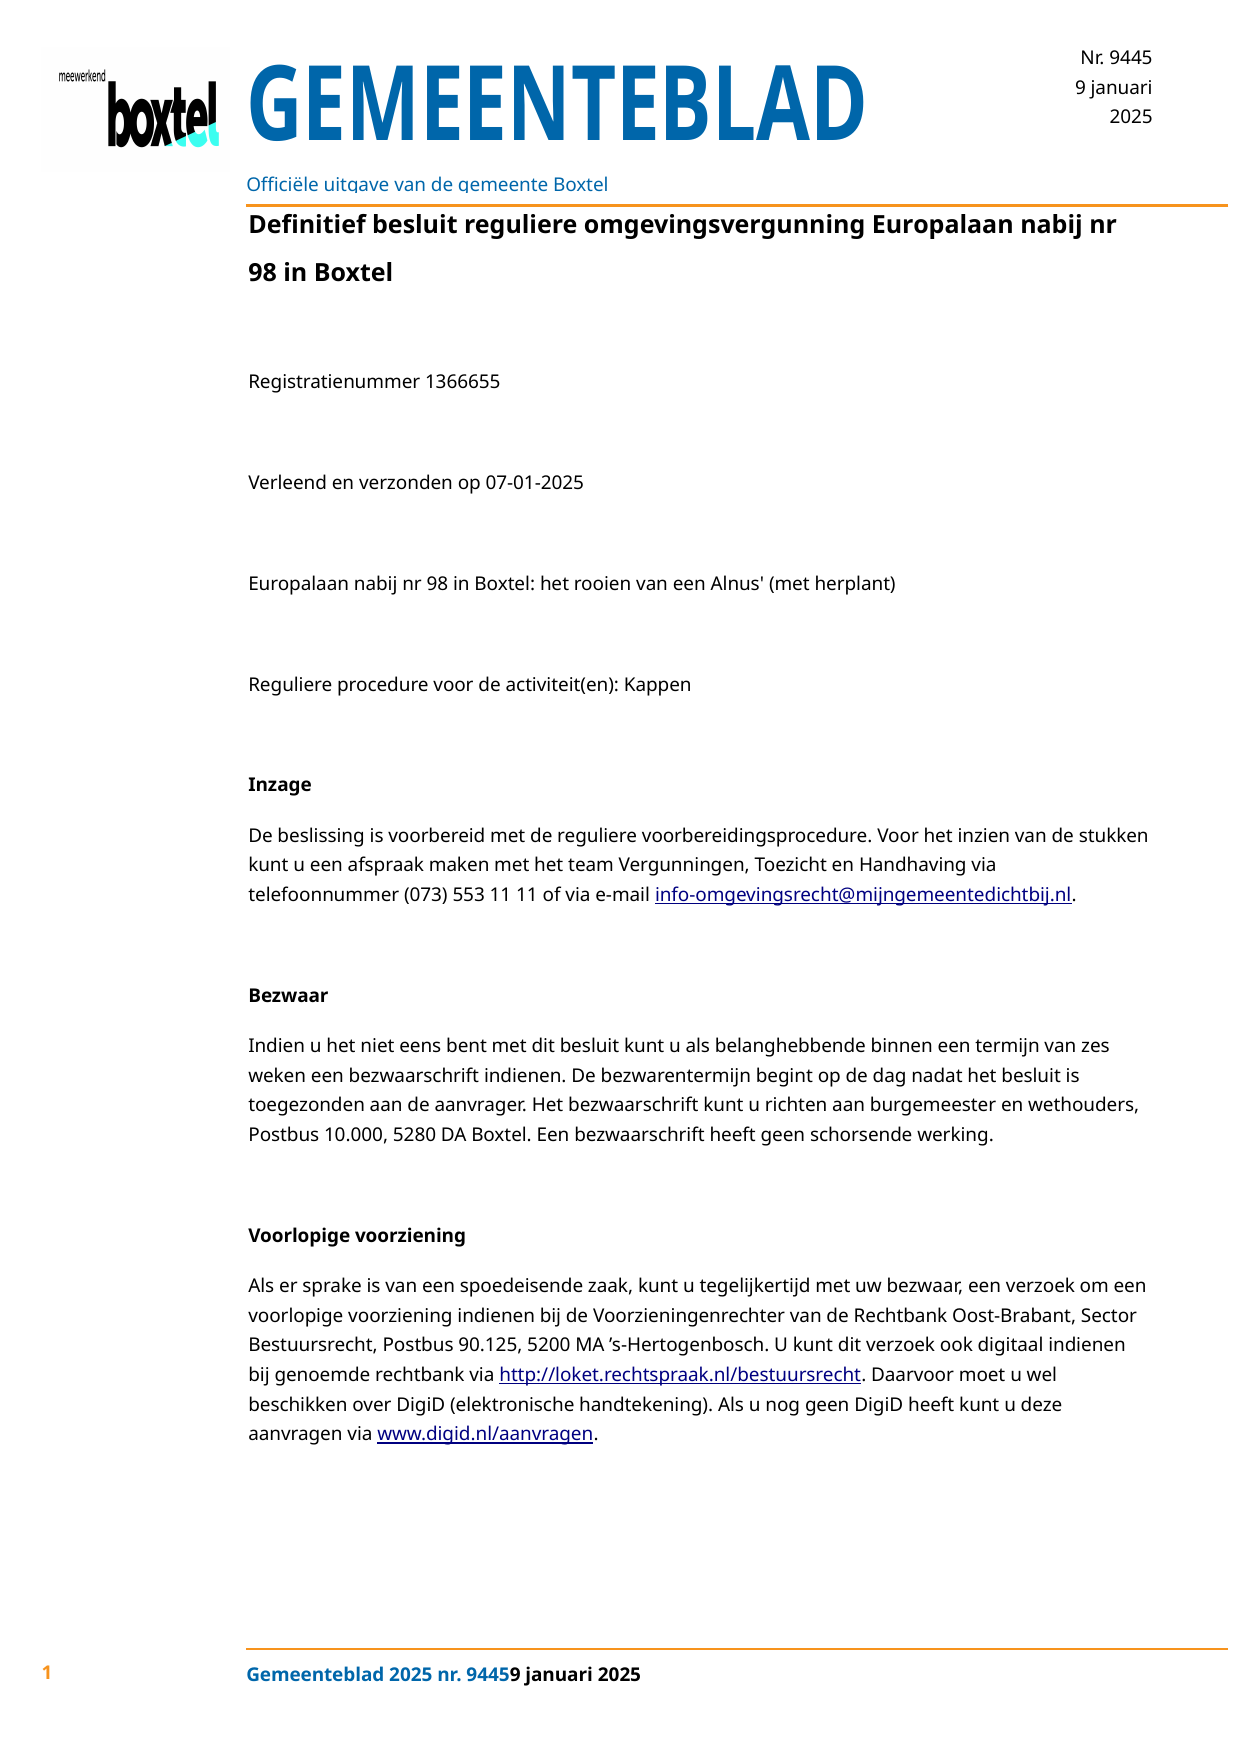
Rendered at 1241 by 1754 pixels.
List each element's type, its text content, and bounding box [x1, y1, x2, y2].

text De beslissing is voorbereid met de reguliere voorbereidingsprocedure. Voor het inzien van de stukken kunt u een afspraak maken met het team Vergunningen, Toezicht en Handhaving via telefoonnummer (073) 553 11 11 of via e-mail info-omgevingsrecht@mijngemeentedichtbij.nl. [248, 822, 1152, 907]
text Reguliere procedure voor de activiteit(en): Kappen [248, 671, 1152, 697]
text Europalaan nabij nr 98 in Boxtel: het rooien van een Alnus' (met herplant) [248, 570, 1152, 596]
text Verleend en verzonden op 07-01-2025 [248, 469, 1152, 495]
text Als er sprake is van een spoedeisende zaak, kunt u tegelijkertijd met uw bezwaar, een verzoek om een voorlopige voorziening indienen bij de Voorzieningenrechter van de Rechtbank Oost-Brabant, Sector Bestuursrecht, Postbus 90.125, 5200 MA ’s-Hertogenbosch. U kunt dit verzoek ook digitaal indienen bij genoemde rechtbank via http://loket.rechtspraak.nl/bestuursrecht. Daarvoor moet u wel beschikken over DigiD (elektronische handtekening). Als u nog geen DigiD heeft kunt u deze aanvragen via www.digid.nl/aanvragen. [248, 1272, 1152, 1446]
text Inzage [248, 772, 1152, 797]
text Bezwaar [248, 982, 1152, 1008]
text Indien u het niet eens bent met dit besluit kunt u als belanghebbende binnen een termijn van zes weken een bezwaarschrift indienen. De bezwarentermijn begint op de dag nadat het besluit is toegezonden aan de aanvrager. Het bezwaarschrift kunt u richten aan burgemeester en wethouders, Postbus 10.000, 5280 DA Boxtel. Een bezwaarschrift heeft geen schorsende werking. [248, 1032, 1152, 1147]
text Definitief besluit reguliere omgevingsvergunning Europalaan nabij nr 98 in Boxtel [248, 207, 1152, 288]
text Voorlopige voorziening [248, 1222, 1152, 1248]
picture [41, 47, 231, 172]
text Registratienummer 1366655 [248, 368, 1152, 394]
